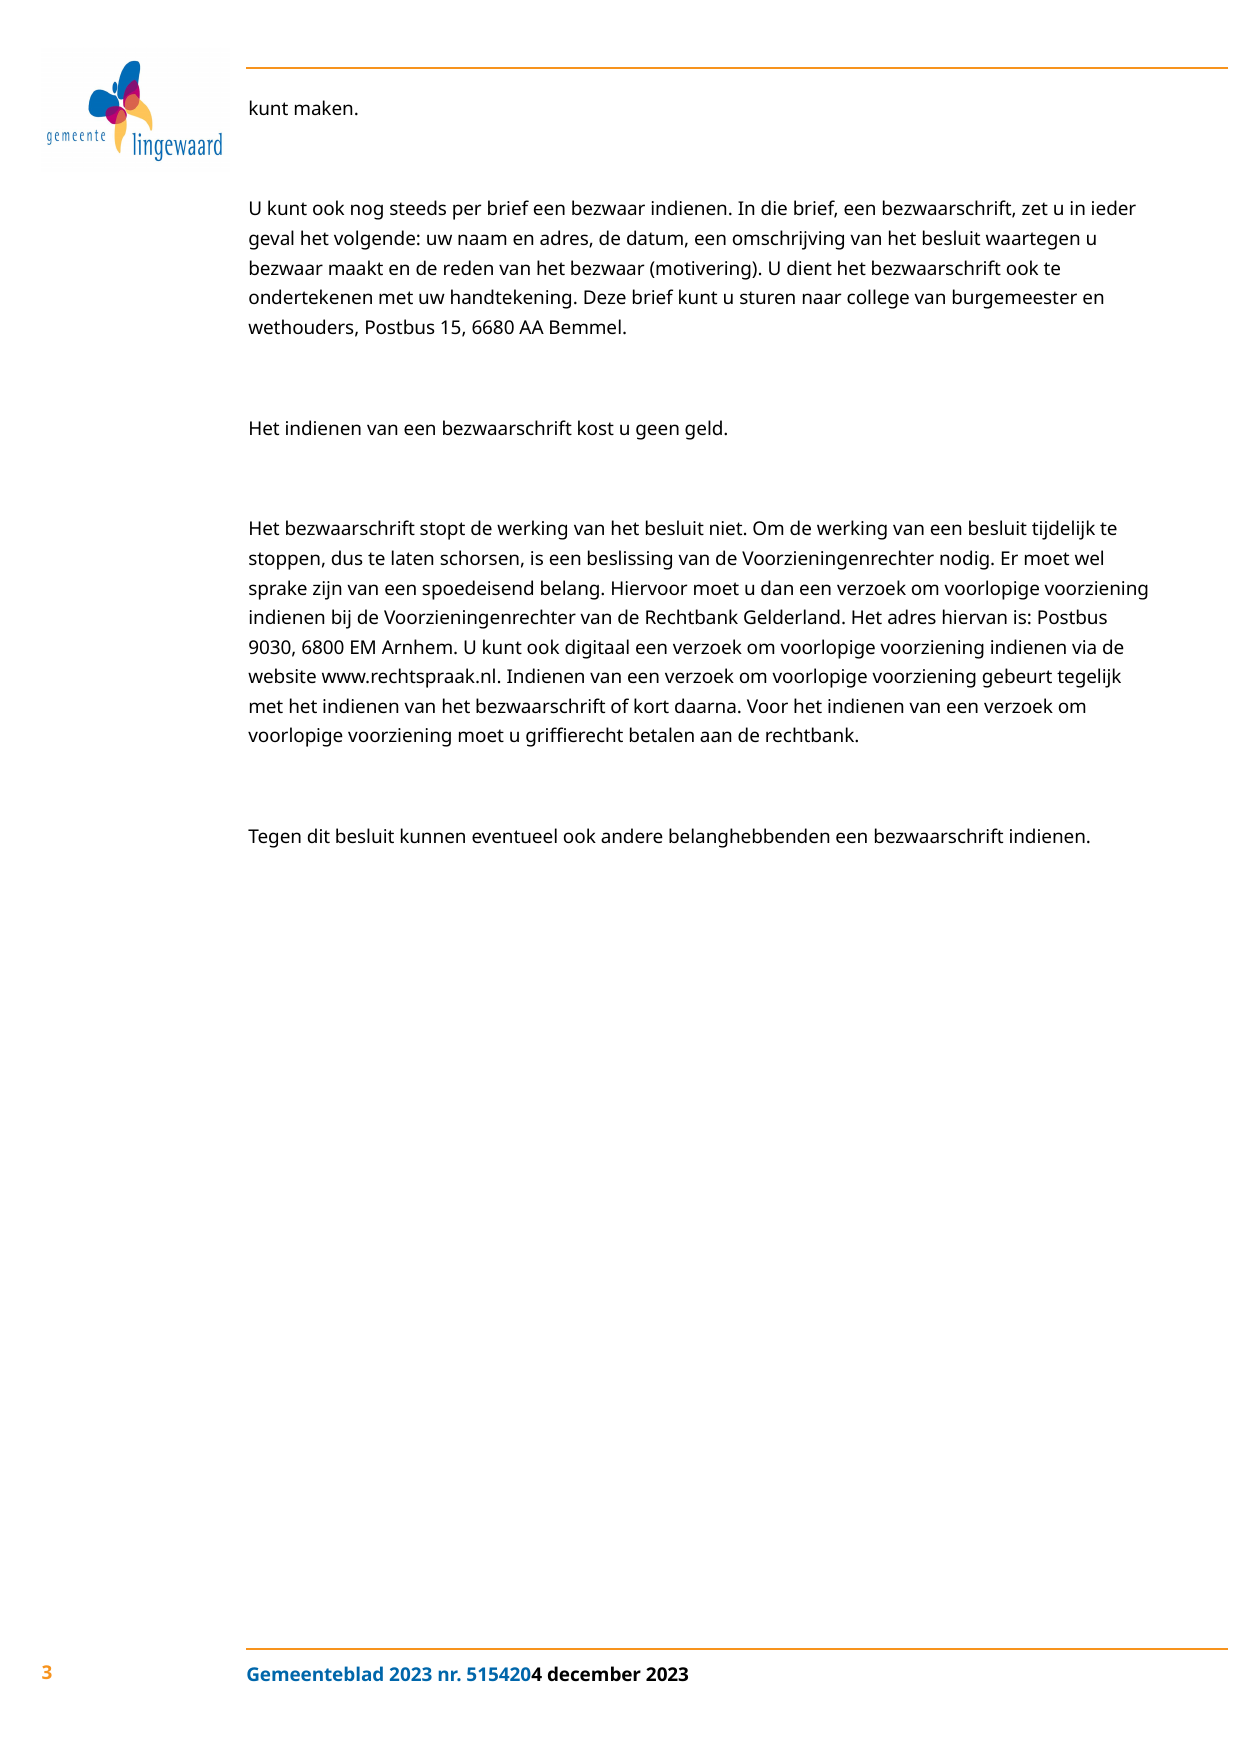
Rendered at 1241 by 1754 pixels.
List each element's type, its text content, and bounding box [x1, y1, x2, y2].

text kunt maken. [248, 95, 1152, 121]
picture [41, 47, 231, 172]
text U kunt ook nog steeds per brief een bezwaar indienen. In die brief, een bezwaarschrift, zet u in ieder geval het volgende: uw naam en adres, de datum, een omschrijving van het besluit waartegen u bezwaar maakt en de reden van het bezwaar (motivering). U dient het bezwaarschrift ook te ondertekenen met uw handtekening. Deze brief kunt u sturen naar college van burgemeester en wethouders, Postbus 15, 6680 AA Bemmel. [248, 196, 1152, 340]
text Het bezwaarschrift stopt de werking van het besluit niet. Om de werking van een besluit tijdelijk te stoppen, dus te laten schorsen, is een beslissing van de Voorzieningenrechter nodig. Er moet wel sprake zijn van een spoedeisend belang. Hiervoor moet u dan een verzoek om voorlopige voorziening indienen bij de Voorzieningenrechter van de Rechtbank Gelderland. Het adres hiervan is: Postbus 9030, 6800 EM Arnhem. U kunt ook digitaal een verzoek om voorlopige voorziening indienen via de website www.rechtspraak.nl. Indienen van een verzoek om voorlopige voorziening gebeurt tegelijk met het indienen van het bezwaarschrift of kort daarna. Voor het indienen van een verzoek om voorlopige voorziening moet u griffierecht betalen aan de rechtbank. [248, 516, 1152, 748]
text Tegen dit besluit kunnen eventueel ook andere belanghebbenden een bezwaarschrift indienen. [248, 823, 1152, 849]
text Het indienen van een bezwaarschrift kost u geen geld. [248, 415, 1152, 441]
